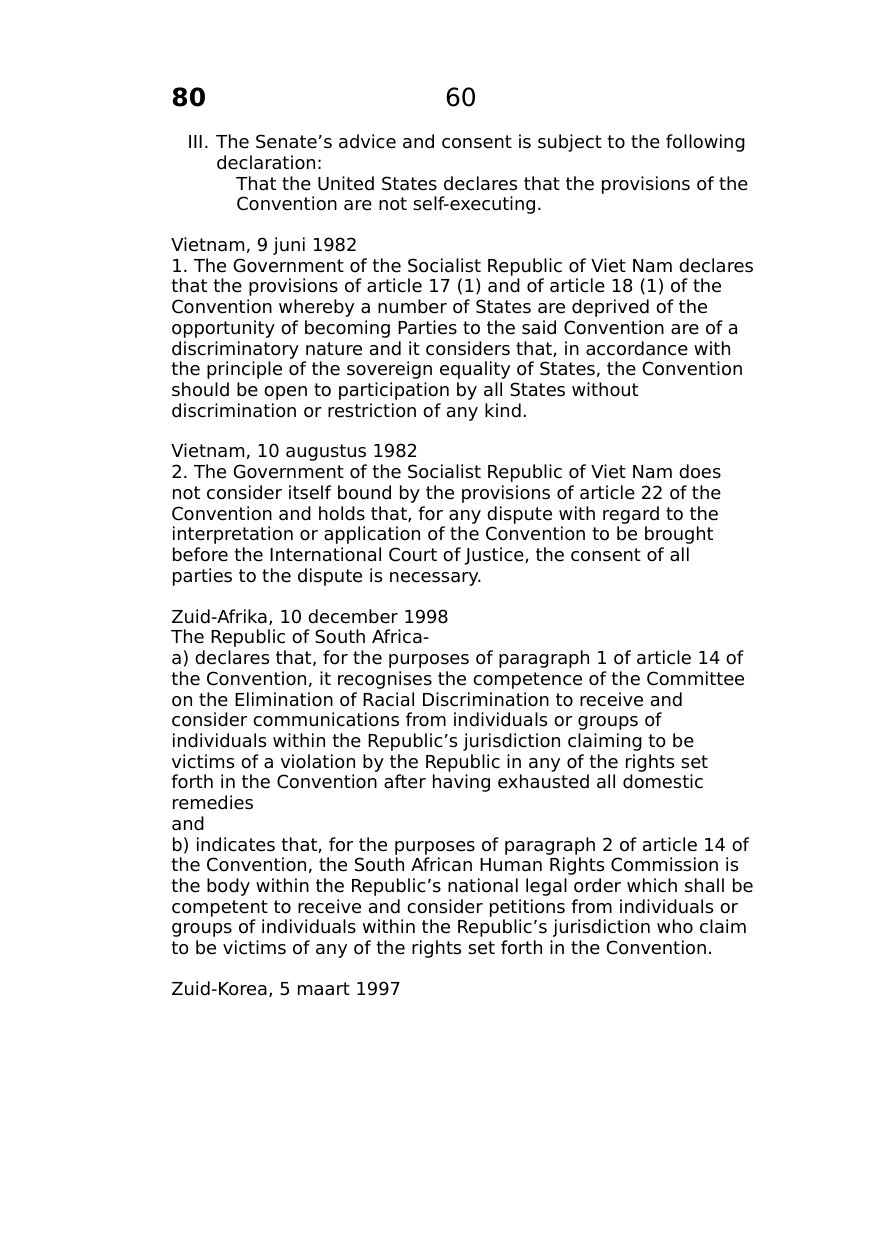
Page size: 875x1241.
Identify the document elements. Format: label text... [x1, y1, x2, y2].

text Zuid-Afrika, 10 december 1998 [171, 606, 756, 627]
text a) declares that, for the purposes of paragraph 1 of article 14 of the Convention, it recognises the competence of the Committee on the Elimination of Racial Discrimination to receive and consider communications from individuals or groups of individuals within the Republic’s jurisdiction claiming to be victims of a violation by the Republic in any of the rights set forth in the Convention after having exhausted all domestic remedies [171, 648, 756, 814]
text The Republic of South Africa- [171, 627, 756, 648]
text Zuid-Korea, 5 maart 1997 [171, 979, 756, 999]
text III. The Senate’s advice and consent is subject to the following declaration: [171, 132, 756, 173]
text 1. The Government of the Socialist Republic of Viet Nam declares that the provisions of article 17 (1) and of article 18 (1) of the Convention whereby a number of States are deprived of the opportunity of becoming Parties to the said Convention are of a discriminatory nature and it considers that, in accordance with the principle of the sovereign equality of States, the Convention should be open to participation by all States without discrimination or restriction of any kind. [171, 256, 756, 421]
text Vietnam, 10 augustus 1982 [171, 441, 756, 462]
text Vietnam, 9 juni 1982 [171, 235, 756, 256]
text 2. The Government of the Socialist Republic of Viet Nam does not consider itself bound by the provisions of article 22 of the Convention and holds that, for any dispute with regard to the interpretation or application of the Convention to be brought before the International Court of Justice, the consent of all parties to the dispute is necessary. [171, 462, 756, 586]
text and [171, 814, 756, 834]
text That the United States declares that the provisions of the Convention are not self-executing. [236, 173, 756, 215]
text b) indicates that, for the purposes of paragraph 2 of article 14 of the Convention, the South African Human Rights Commission is the body within the Republic’s national legal order which shall be competent to receive and consider petitions from individuals or groups of individuals within the Republic’s jurisdiction who claim to be victims of any of the rights set forth in the Convention. [171, 834, 756, 959]
